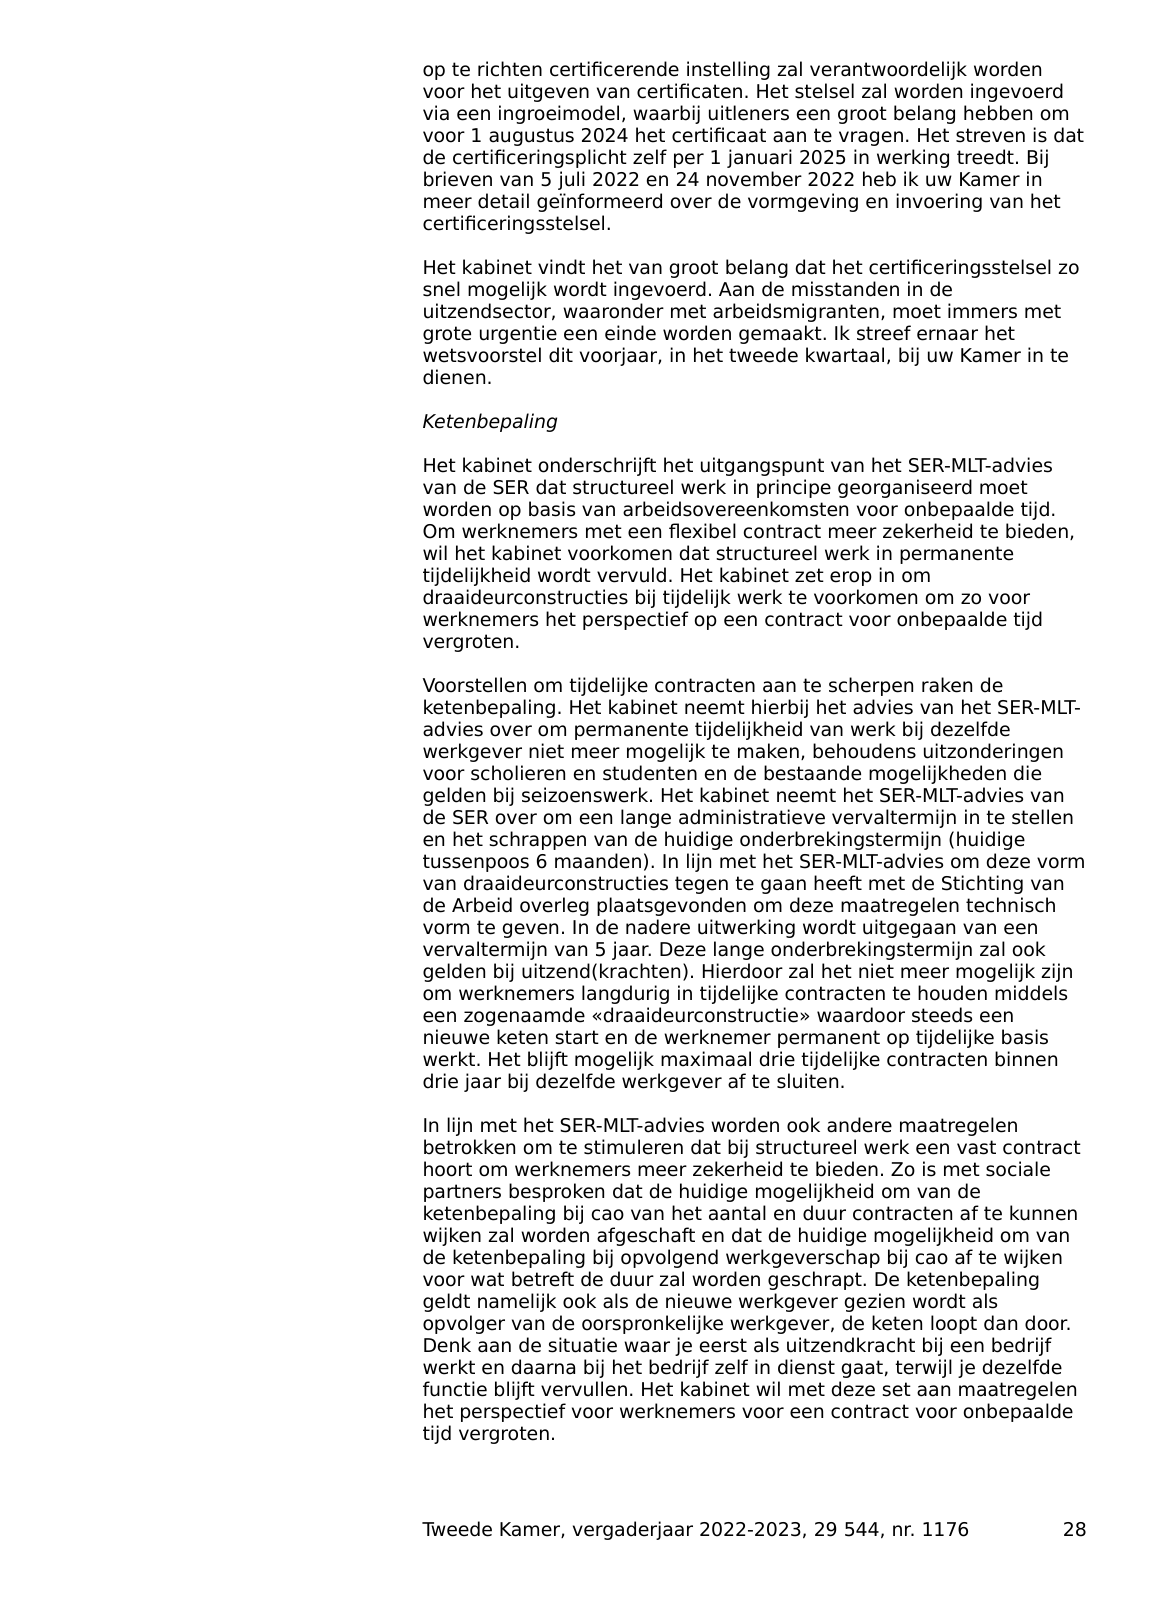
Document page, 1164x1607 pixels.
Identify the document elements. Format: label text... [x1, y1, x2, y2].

text Voorstellen om tijdelijke contracten aan te scherpen raken de ketenbepaling. Het kabinet neemt hierbij het advies van het SER-MLT-advies over om permanente tijdelijkheid van werk bij dezelfde werkgever niet meer mogelijk te maken, behoudens uitzonderingen voor scholieren en studenten en de bestaande mogelijkheden die gelden bij seizoenswerk. Het kabinet neemt het SER-MLT-advies van de SER over om een lange administratieve vervaltermijn in te stellen en het schrappen van de huidige onderbrekingstermijn (huidige tussenpoos 6 maanden). In lijn met het SER-MLT-advies om deze vorm van draaideurconstructies tegen te gaan heeft met de Stichting van de Arbeid overleg plaatsgevonden om deze maatregelen technisch vorm te geven. In de nadere uitwerking wordt uitgegaan van een vervaltermijn van 5 jaar. Deze lange onderbrekingstermijn zal ook gelden bij uitzend(krachten). Hierdoor zal het niet meer mogelijk zijn om werknemers langdurig in tijdelijke contracten te houden middels een zogenaamde «draaideurconstructie» waardoor steeds een nieuwe keten start en de werknemer permanent op tijdelijke basis werkt. Het blijft mogelijk maximaal drie tijdelijke contracten binnen drie jaar bij dezelfde werkgever af te sluiten. [422, 675, 1087, 1093]
text Het kabinet vindt het van groot belang dat het certificeringsstelsel zo snel mogelijk wordt ingevoerd. Aan de misstanden in de uitzendsector, waaronder met arbeidsmigranten, moet immers met grote urgentie een einde worden gemaakt. Ik streef ernaar het wetsvoorstel dit voorjaar, in het tweede kwartaal, bij uw Kamer in te dienen. [422, 257, 1087, 389]
subtitle Ketenbepaling [422, 411, 1087, 433]
text op te richten certificerende instelling zal verantwoordelijk worden voor het uitgeven van certificaten. Het stelsel zal worden ingevoerd via een ingroeimodel, waarbij uitleners een groot belang hebben om voor 1 augustus 2024 het certificaat aan te vragen. Het streven is dat de certificeringsplicht zelf per 1 januari 2025 in werking treedt. Bij brieven van 5 juli 2022 en 24 november 2022 heb ik uw Kamer in meer detail geïnformeerd over de vormgeving en invoering van het certificeringsstelsel. [422, 59, 1087, 235]
text In lijn met het SER-MLT-advies worden ook andere maatregelen betrokken om te stimuleren dat bij structureel werk een vast contract hoort om werknemers meer zekerheid te bieden. Zo is met sociale partners besproken dat de huidige mogelijkheid om van de ketenbepaling bij cao van het aantal en duur contracten af te kunnen wijken zal worden afgeschaft en dat de huidige mogelijkheid om van de ketenbepaling bij opvolgend werkgeverschap bij cao af te wijken voor wat betreft de duur zal worden geschrapt. De ketenbepaling geldt namelijk ook als de nieuwe werkgever gezien wordt als opvolger van de oorspronkelijke werkgever, de keten loopt dan door. Denk aan de situatie waar je eerst als uitzendkracht bij een bedrijf werkt en daarna bij het bedrijf zelf in dienst gaat, terwijl je dezelfde functie blijft vervullen. Het kabinet wil met deze set aan maatregelen het perspectief voor werknemers voor een contract voor onbepaalde tijd vergroten. [422, 1115, 1087, 1445]
text Het kabinet onderschrijft het uitgangspunt van het SER-MLT-advies van de SER dat structureel werk in principe georganiseerd moet worden op basis van arbeidsovereenkomsten voor onbepaalde tijd. Om werknemers met een flexibel contract meer zekerheid te bieden, wil het kabinet voorkomen dat structureel werk in permanente tijdelijkheid wordt vervuld. Het kabinet zet erop in om draaideurconstructies bij tijdelijk werk te voorkomen om zo voor werknemers het perspectief op een contract voor onbepaalde tijd vergroten. [422, 455, 1087, 653]
